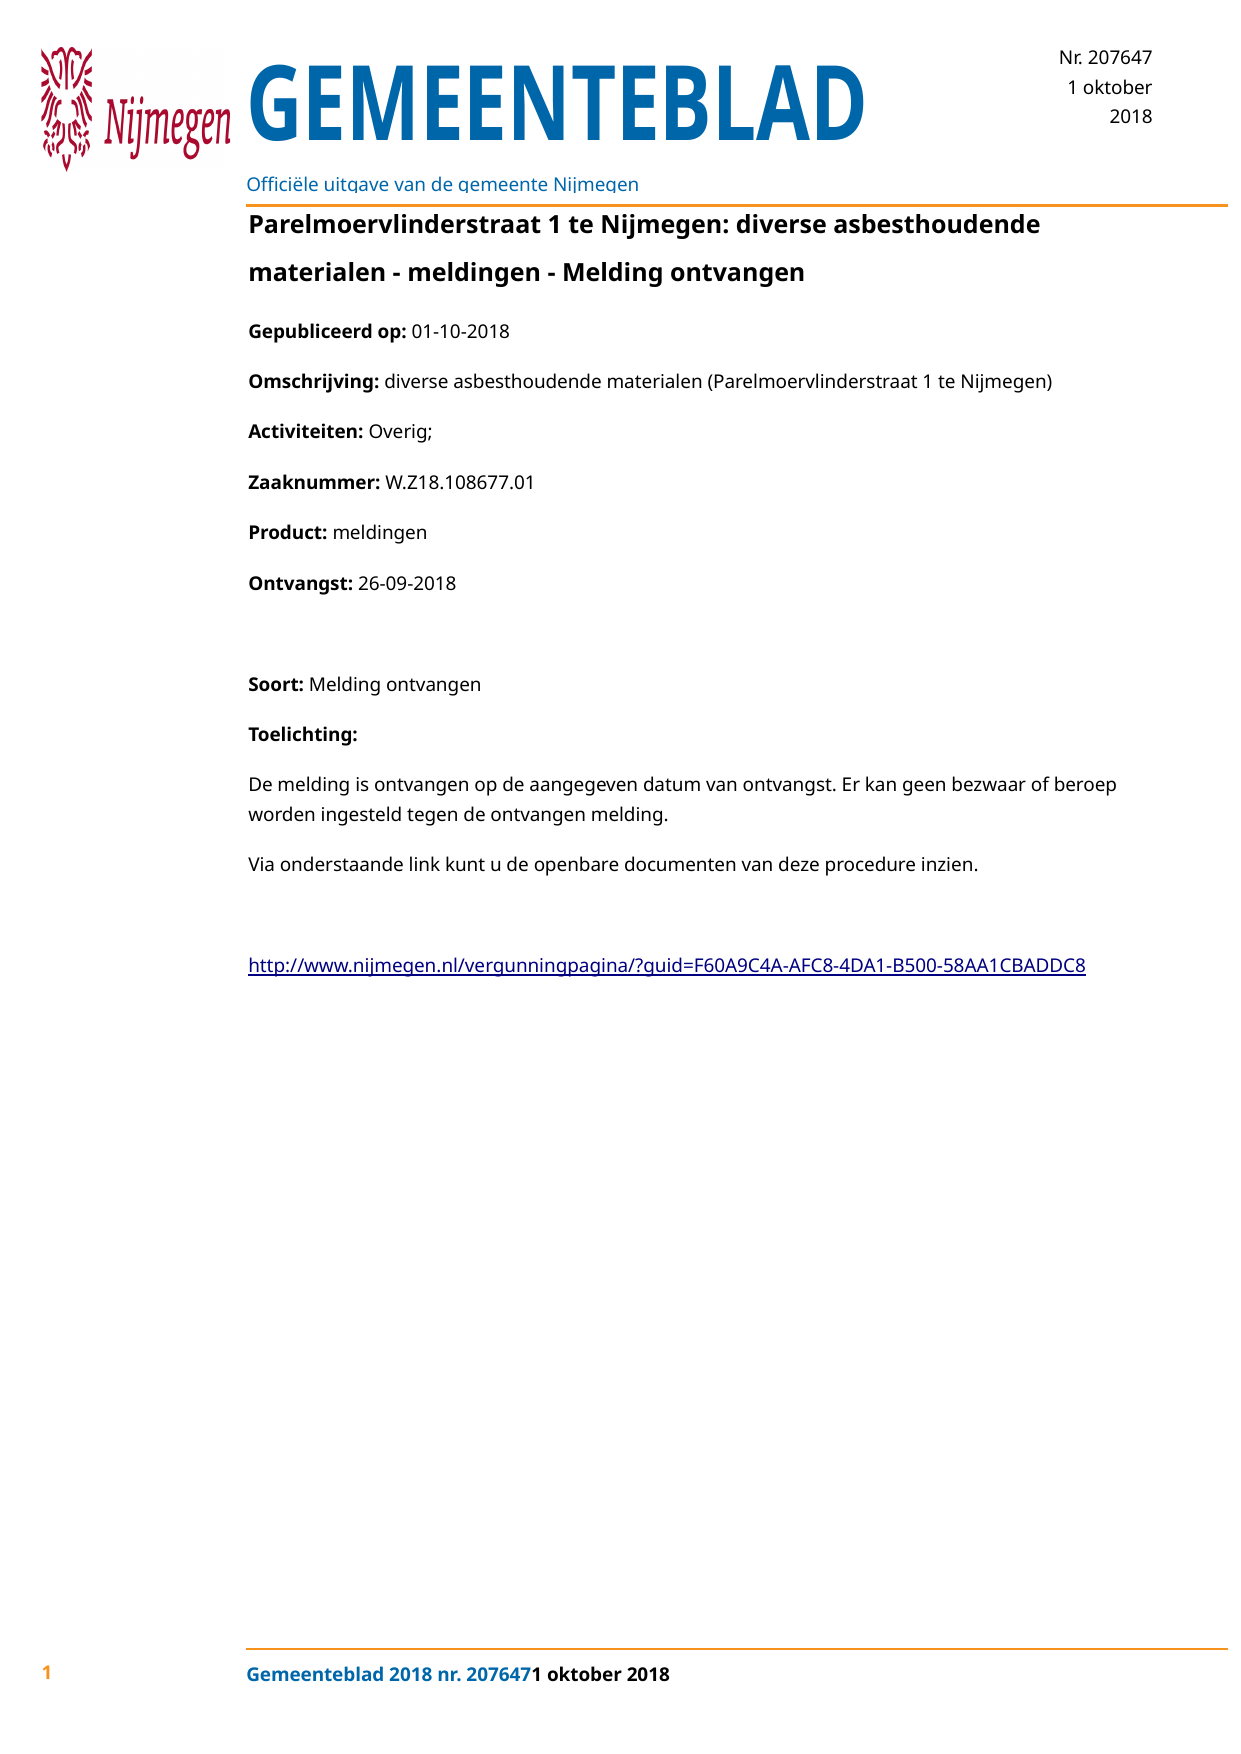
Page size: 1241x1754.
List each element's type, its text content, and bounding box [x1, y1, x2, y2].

text Product: meldingen [248, 519, 1152, 545]
text Toelichting: [248, 721, 1152, 747]
text Gepubliceerd op: 01-10-2018 [248, 318, 1152, 344]
text Activiteiten: Overig; [248, 419, 1152, 444]
text http://www.nijmegen.nl/vergunningpagina/?guid=F60A9C4A-AFC8-4DA1-B500-58AA1CBADDC8 [248, 952, 1152, 978]
picture [41, 47, 231, 172]
text Soort: Melding ontvangen [248, 671, 1152, 697]
text Ontvangst: 26-09-2018 [248, 570, 1152, 596]
text De melding is ontvangen op de aangegeven datum van ontvangst. Er kan geen bezwaar of beroep worden ingesteld tegen de ontvangen melding. [248, 772, 1152, 827]
text Zaaknummer: W.Z18.108677.01 [248, 469, 1152, 495]
text Parelmoervlinderstraat 1 te Nijmegen: diverse asbesthoudende materialen - meldingen - Melding ontvangen [248, 207, 1152, 288]
text Omschrijving: diverse asbesthoudende materialen (Parelmoervlinderstraat 1 te Nijmegen) [248, 368, 1152, 394]
text Via onderstaande link kunt u de openbare documenten van deze procedure inzien. [248, 852, 1152, 877]
